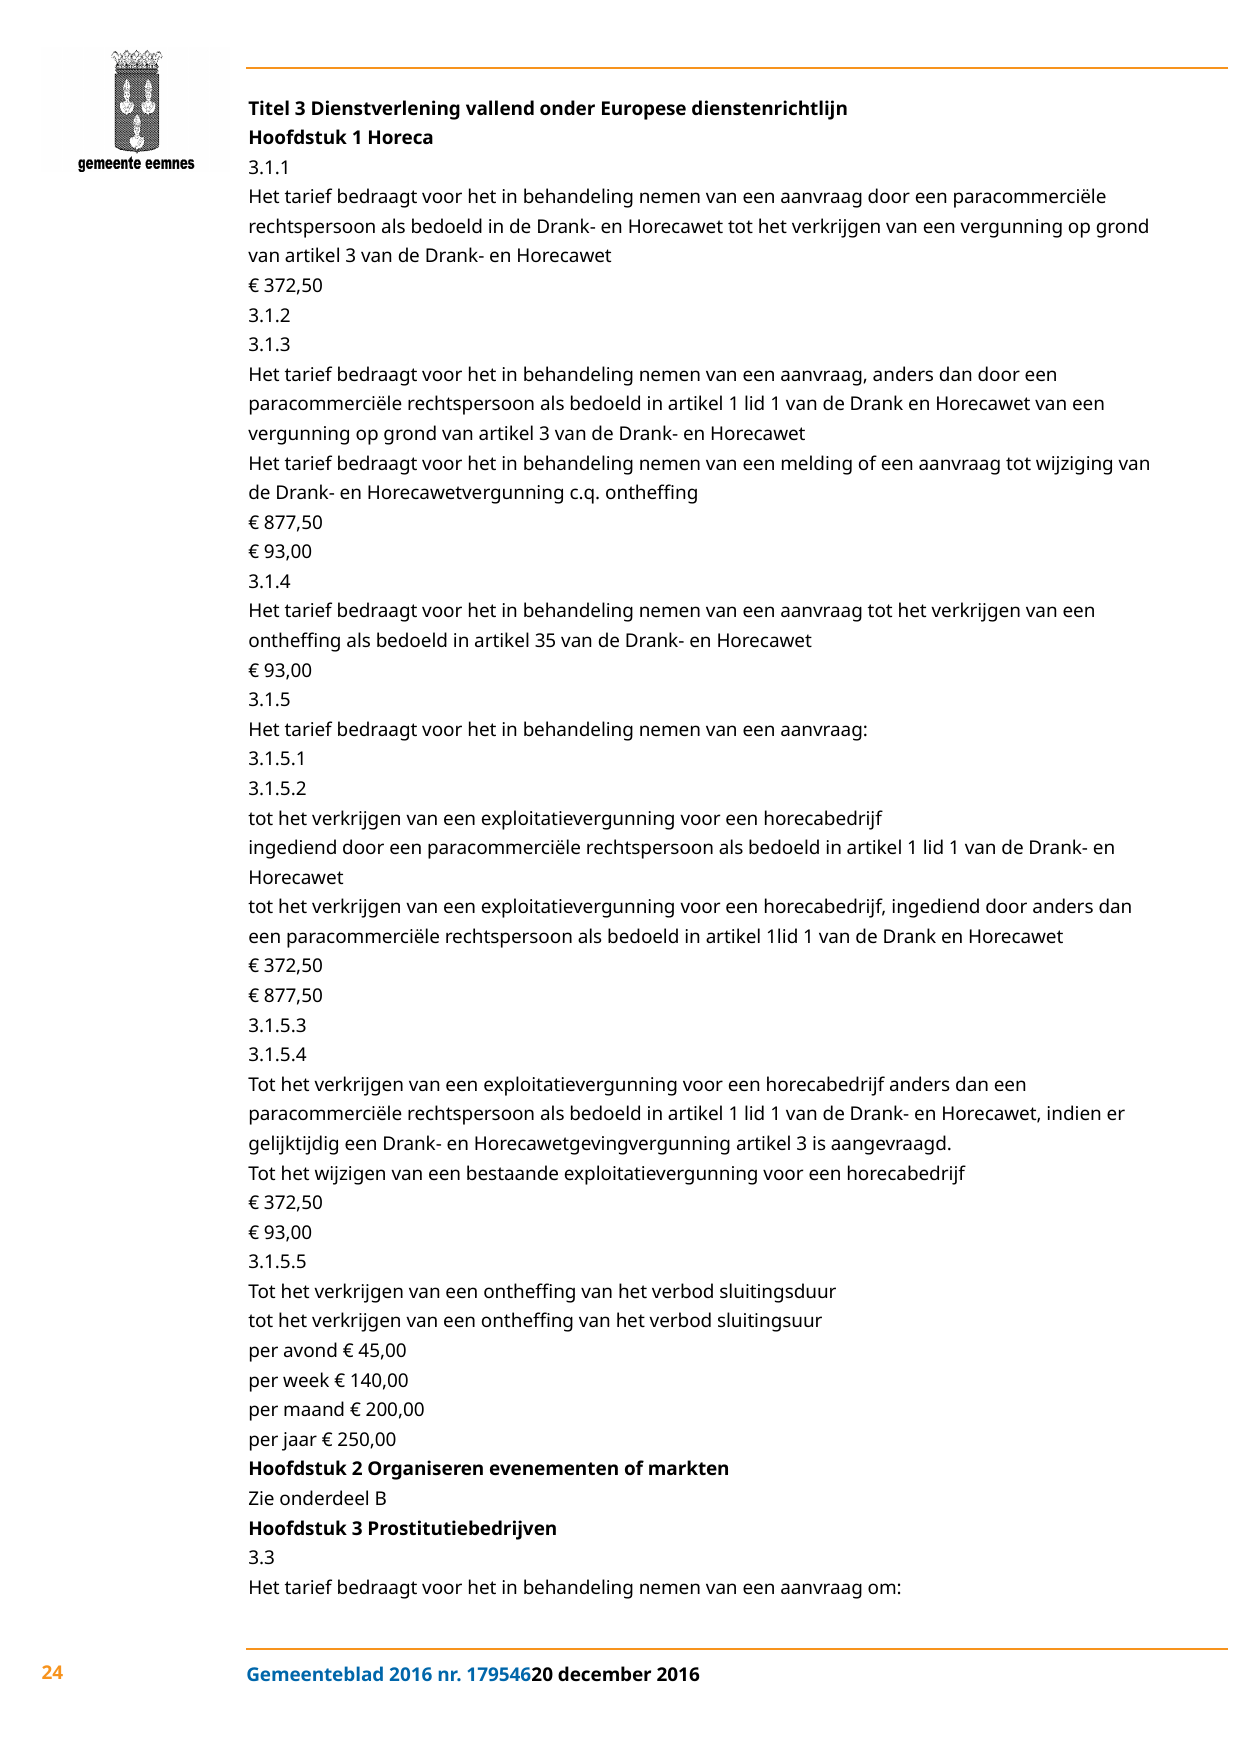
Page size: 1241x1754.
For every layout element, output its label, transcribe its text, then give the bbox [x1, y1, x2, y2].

text Tot het wijzigen van een bestaande exploitatievergunning voor een horecabedrijf [248, 1160, 1152, 1186]
text € 372,50 [248, 953, 1152, 978]
text tot het verkrijgen van een exploitatievergunning voor een horecabedrijf, ingediend door anders dan een paracommerciële rechtspersoon als bedoeld in artikel 1lid 1 van de Drank en Horecawet [248, 893, 1152, 949]
text 3.1.2 [248, 302, 1152, 328]
text Het tarief bedraagt voor het in behandeling nemen van een aanvraag door een paracommerciële rechtspersoon als bedoeld in de Drank- en Horecawet tot het verkrijgen van een vergunning op grond van artikel 3 van de Drank- en Horecawet [248, 183, 1152, 268]
text 3.1.5.1 [248, 746, 1152, 771]
text 3.1.5 [248, 686, 1152, 712]
text Hoofdstuk 2 Organiseren evenementen of markten [248, 1456, 1152, 1481]
text ingediend door een paracommerciële rechtspersoon als bedoeld in artikel 1 lid 1 van de Drank- en Horecawet [248, 834, 1152, 890]
text per jaar € 250,00 [248, 1426, 1152, 1452]
text Het tarief bedraagt voor het in behandeling nemen van een aanvraag om: [248, 1574, 1152, 1600]
text 3.3 [248, 1544, 1152, 1570]
text Het tarief bedraagt voor het in behandeling nemen van een melding of een aanvraag tot wijziging van de Drank- en Horecawetvergunning c.q. ontheffing [248, 450, 1152, 505]
text 3.1.3 [248, 331, 1152, 357]
text Hoofdstuk 1 Horeca [248, 124, 1152, 150]
text Het tarief bedraagt voor het in behandeling nemen van een aanvraag tot het verkrijgen van een ontheffing als bedoeld in artikel 35 van de Drank- en Horecawet [248, 598, 1152, 653]
text tot het verkrijgen van een exploitatievergunning voor een horecabedrijf [248, 805, 1152, 831]
text 3.1.5.2 [248, 775, 1152, 801]
text € 93,00 [248, 538, 1152, 564]
text 3.1.1 [248, 154, 1152, 180]
text Zie onderdeel B [248, 1485, 1152, 1511]
text per maand € 200,00 [248, 1396, 1152, 1422]
text Het tarief bedraagt voor het in behandeling nemen van een aanvraag: [248, 716, 1152, 742]
text tot het verkrijgen van een ontheffing van het verbod sluitingsuur [248, 1308, 1152, 1333]
text Titel 3 Dienstverlening vallend onder Europese dienstenrichtlijn [248, 95, 1152, 121]
text 3.1.5.5 [248, 1248, 1152, 1274]
text 3.1.4 [248, 568, 1152, 594]
text € 372,50 [248, 1189, 1152, 1215]
text Tot het verkrijgen van een ontheffing van het verbod sluitingsduur [248, 1278, 1152, 1304]
text € 372,50 [248, 272, 1152, 298]
text 3.1.5.3 [248, 1012, 1152, 1038]
text 3.1.5.4 [248, 1041, 1152, 1067]
picture [41, 47, 231, 172]
text Het tarief bedraagt voor het in behandeling nemen van een aanvraag, anders dan door een paracommerciële rechtspersoon als bedoeld in artikel 1 lid 1 van de Drank en Horecawet van een vergunning op grond van artikel 3 van de Drank- en Horecawet [248, 361, 1152, 446]
text € 93,00 [248, 1219, 1152, 1245]
text € 877,50 [248, 509, 1152, 535]
text € 877,50 [248, 982, 1152, 1008]
text € 93,00 [248, 657, 1152, 683]
text Hoofdstuk 3 Prostitutiebedrijven [248, 1515, 1152, 1541]
text Tot het verkrijgen van een exploitatievergunning voor een horecabedrijf anders dan een paracommerciële rechtspersoon als bedoeld in artikel 1 lid 1 van de Drank- en Horecawet, indien er gelijktijdig een Drank- en Horecawetgevingvergunning artikel 3 is aangevraagd. [248, 1071, 1152, 1156]
text per week € 140,00 [248, 1367, 1152, 1393]
text per avond € 45,00 [248, 1337, 1152, 1363]
